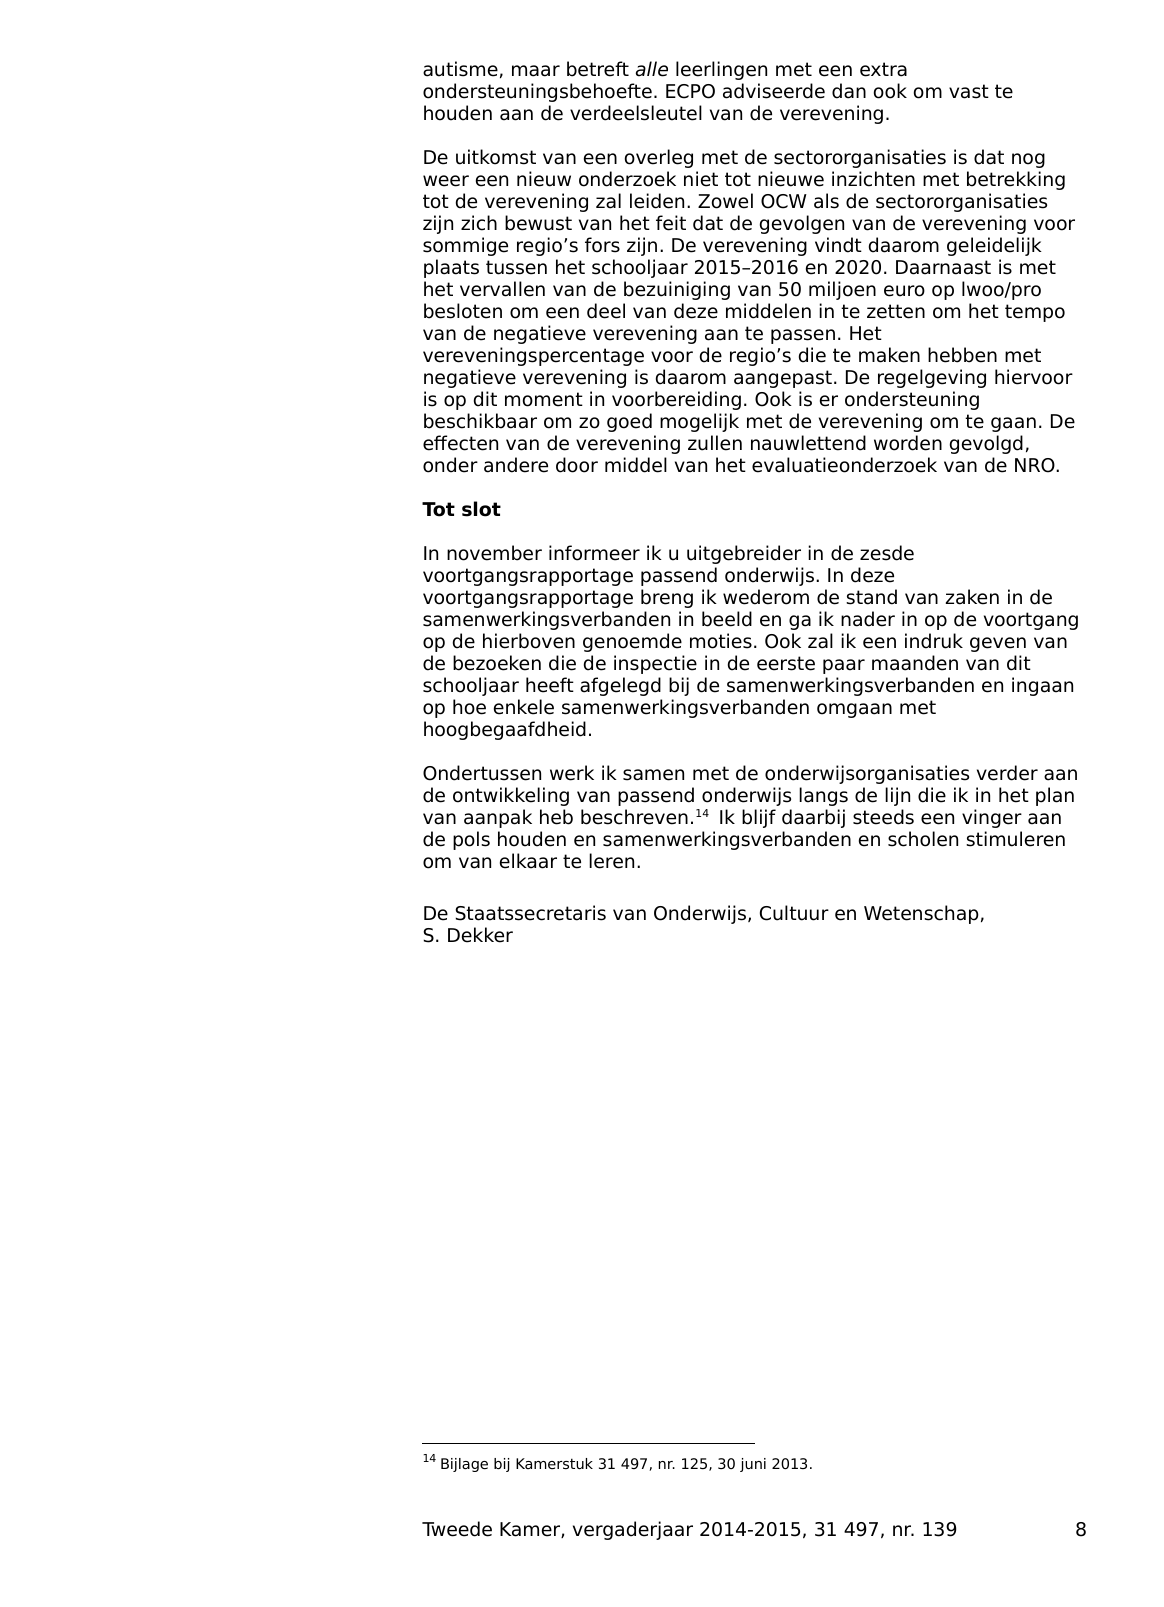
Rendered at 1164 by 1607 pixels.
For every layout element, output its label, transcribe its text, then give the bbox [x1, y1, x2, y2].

text De Staatssecretaris van Onderwijs, Cultuur en Wetenschap, S. Dekker [422, 903, 1087, 947]
text autisme, maar betreft alle leerlingen met een extra ondersteuningsbehoefte. ECPO adviseerde dan ook om vast te houden aan de verdeelsleutel van de verevening. [422, 59, 1087, 125]
text De uitkomst van een overleg met de sectororganisaties is dat nog weer een nieuw onderzoek niet tot nieuwe inzichten met betrekking tot de verevening zal leiden. Zowel OCW als de sectororganisaties zijn zich bewust van het feit dat de gevolgen van de verevening voor sommige regio’s fors zijn. De verevening vindt daarom geleidelijk plaats tussen het schooljaar 2015–2016 en 2020. Daarnaast is met het vervallen van de bezuiniging van 50 miljoen euro op lwoo/pro besloten om een deel van deze middelen in te zetten om het tempo van de negatieve verevening aan te passen. Het vereveningspercentage voor de regio’s die te maken hebben met negatieve verevening is daarom aangepast. De regelgeving hiervoor is op dit moment in voorbereiding. Ook is er ondersteuning beschikbaar om zo goed mogelijk met de verevening om te gaan. De effecten van de verevening zullen nauwlettend worden gevolgd, onder andere door middel van het evaluatieonderzoek van de NRO. [422, 147, 1087, 477]
text Bijlage bij Kamerstuk 31 497, nr. 125, 30 juni 2013. [422, 1452, 1087, 1474]
subtitle Tot slot [422, 499, 1087, 521]
text In november informeer ik u uitgebreider in de zesde voortgangsrapportage passend onderwijs. In deze voortgangsrapportage breng ik wederom de stand van zaken in de samenwerkingsverbanden in beeld en ga ik nader in op de voortgang op de hierboven genoemde moties. Ook zal ik een indruk geven van de bezoeken die de inspectie in de eerste paar maanden van dit schooljaar heeft afgelegd bij de samenwerkingsverbanden en ingaan op hoe enkele samenwerkingsverbanden omgaan met hoogbegaafdheid. [422, 543, 1087, 741]
text Ondertussen werk ik samen met de onderwijsorganisaties verder aan de ontwikkeling van passend onderwijs langs de lijn die ik in het plan van aanpak heb beschreven. Ik blijf daarbij steeds een vinger aan de pols houden en samenwerkingsverbanden en scholen stimuleren om van elkaar te leren. [422, 763, 1087, 873]
